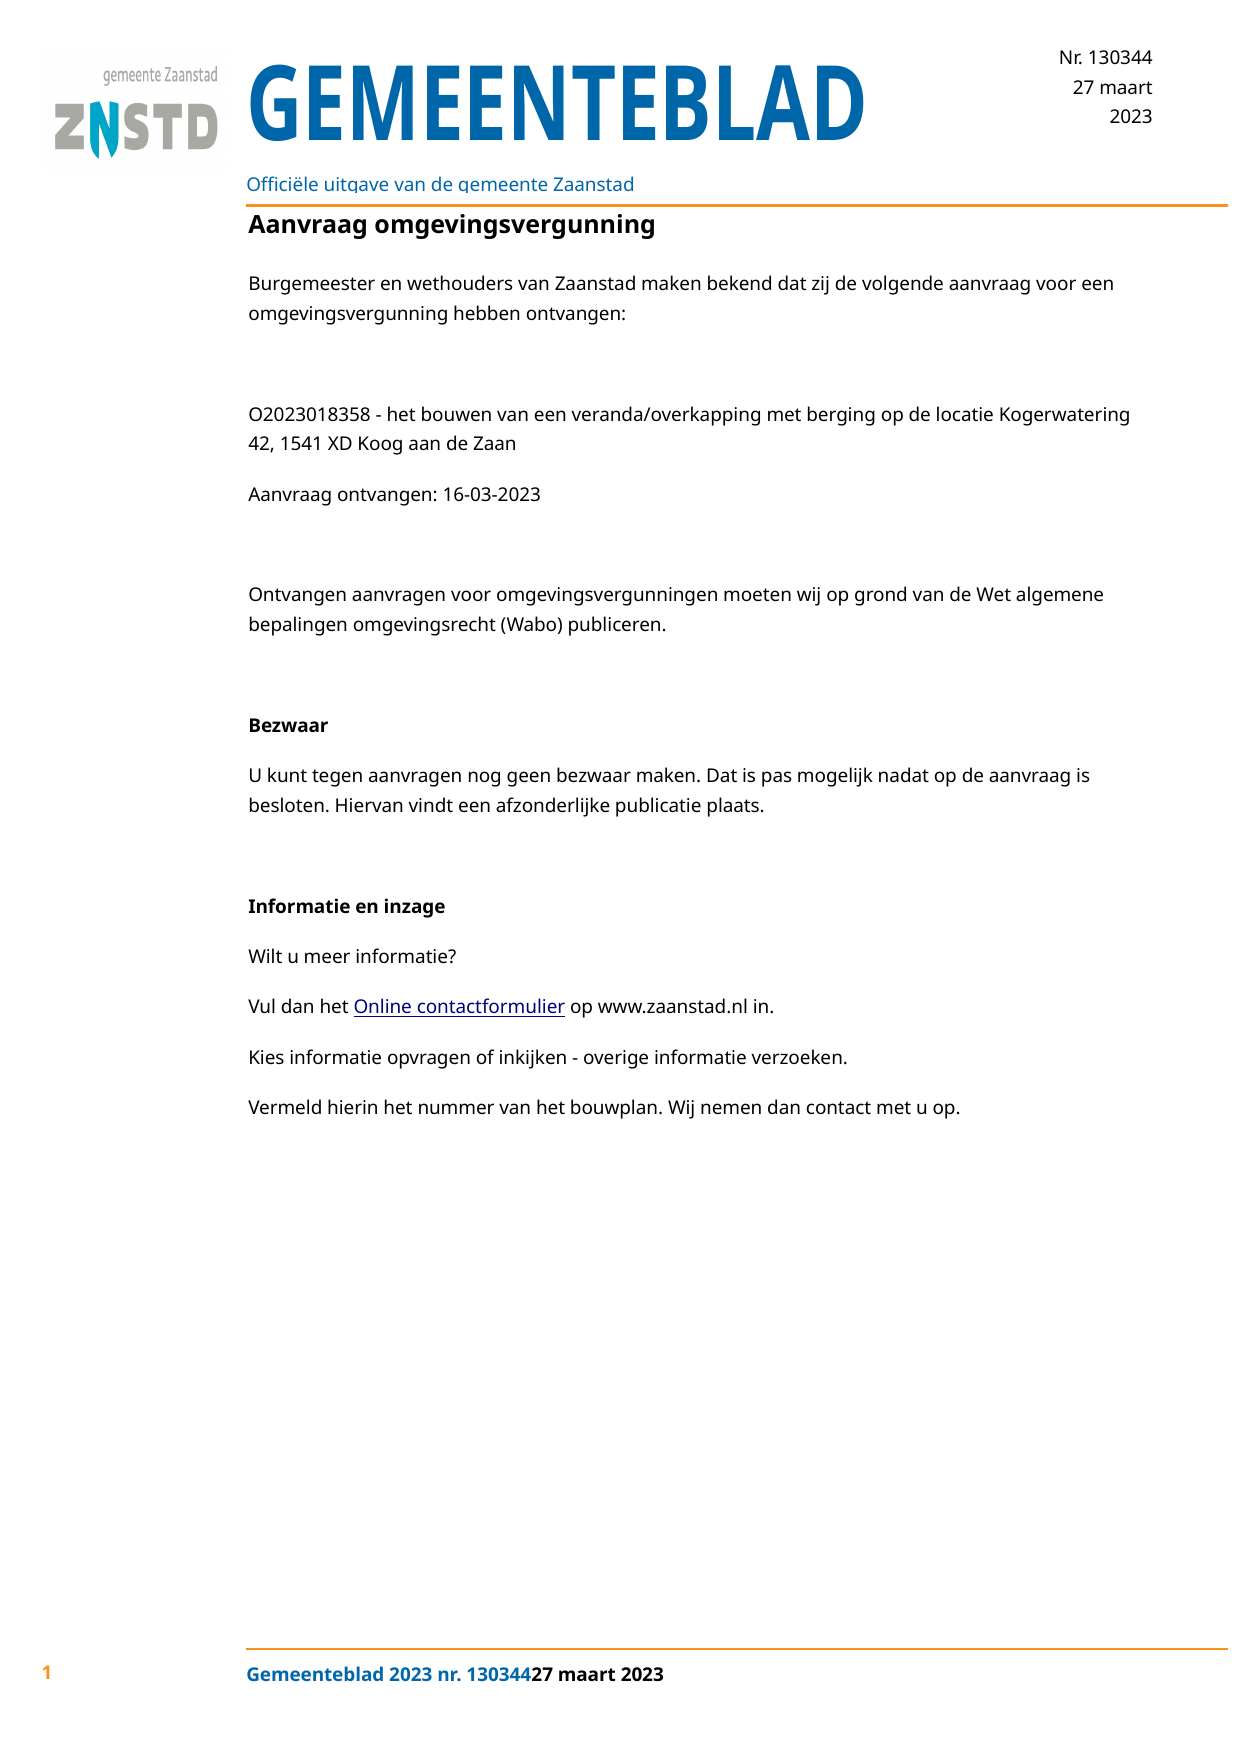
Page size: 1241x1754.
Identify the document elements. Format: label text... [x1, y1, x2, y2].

text Bezwaar [248, 712, 1152, 738]
text Informatie en inzage [248, 893, 1152, 918]
text Burgemeester en wethouders van Zaanstad maken bekend dat zij de volgende aanvraag voor een omgevingsvergunning hebben ontvangen: [248, 270, 1152, 326]
text Ontvangen aanvragen voor omgevingsvergunningen moeten wij op grond van de Wet algemene bepalingen omgevingsrecht (Wabo) publiceren. [248, 582, 1152, 637]
text Aanvraag ontvangen: 16-03-2023 [248, 481, 1152, 506]
text Kies informatie opvragen of inkijken - overige informatie verzoeken. [248, 1044, 1152, 1070]
text Wilt u meer informatie? [248, 943, 1152, 969]
text Vermeld hierin het nummer van het bouwplan. Wij nemen dan contact met u op. [248, 1094, 1152, 1120]
text U kunt tegen aanvragen nog geen bezwaar maken. Dat is pas mogelijk nadat op de aanvraag is besloten. Hiervan vindt een afzonderlijke publicatie plaats. [248, 762, 1152, 818]
text Aanvraag omgevingsvergunning [248, 207, 1152, 241]
picture [41, 47, 231, 172]
text O2023018358 - het bouwen van een veranda/overkapping met berging op de locatie Kogerwatering 42, 1541 XD Koog aan de Zaan [248, 401, 1152, 456]
text Vul dan het Online contactformulier op www.zaanstad.nl in. [248, 994, 1152, 1019]
